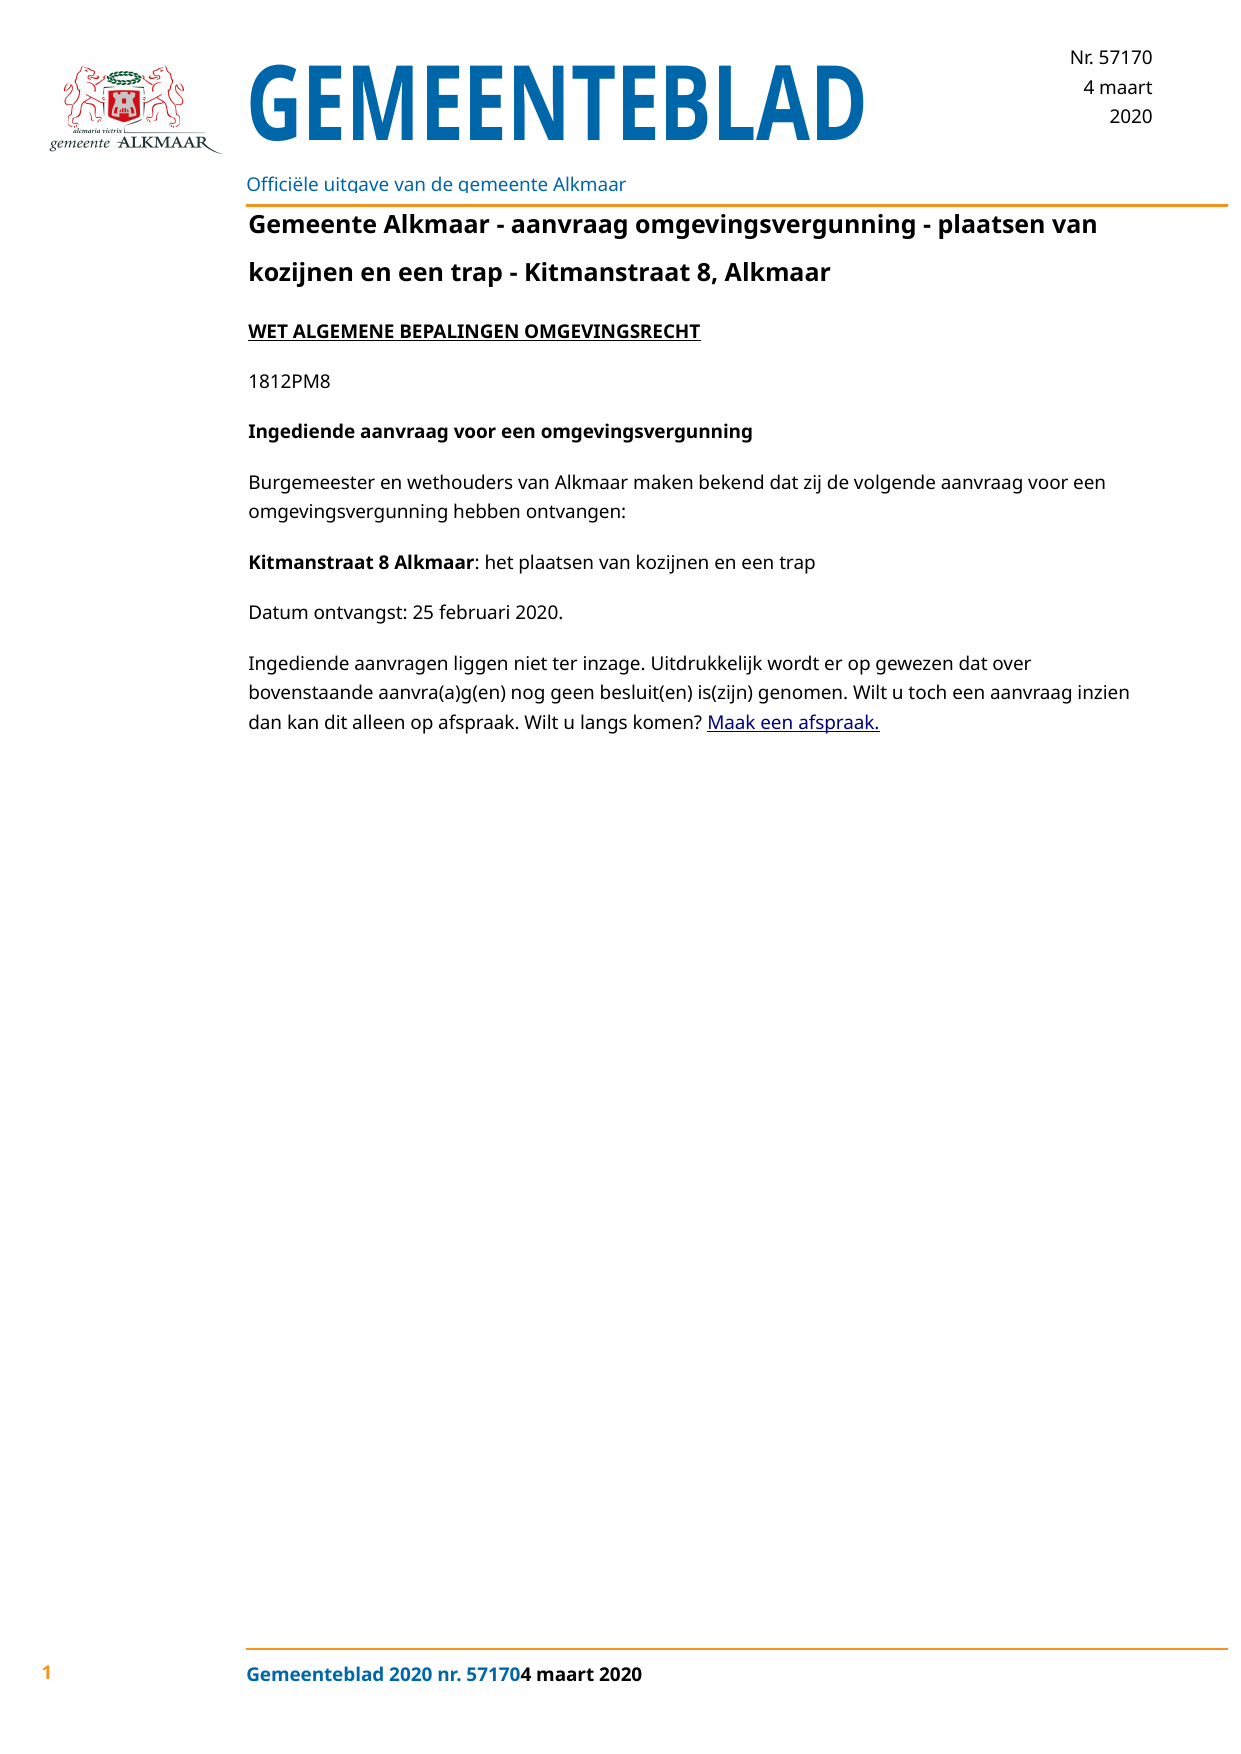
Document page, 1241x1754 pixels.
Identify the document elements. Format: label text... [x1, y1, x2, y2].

text Gemeente Alkmaar - aanvraag omgevingsvergunning - plaatsen van kozijnen en een trap - Kitmanstraat 8, Alkmaar [248, 207, 1152, 288]
text WET ALGEMENE BEPALINGEN OMGEVINGSRECHT [248, 318, 1152, 344]
text Kitmanstraat 8 Alkmaar: het plaatsen van kozijnen en een trap [248, 549, 1152, 575]
text Ingediende aanvragen liggen niet ter inzage. Uitdrukkelijk wordt er op gewezen dat over bovenstaande aanvra(a)g(en) nog geen besluit(en) is(zijn) genomen. Wilt u toch een aanvraag inzien dan kan dit alleen op afspraak. Wilt u langs komen? Maak een afspraak. [248, 650, 1152, 735]
text Ingediende aanvraag voor een omgevingsvergunning [248, 419, 1152, 444]
picture [41, 47, 231, 172]
text Datum ontvangst: 25 februari 2020. [248, 599, 1152, 625]
text Burgemeester en wethouders van Alkmaar maken bekend dat zij de volgende aanvraag voor een omgevingsvergunning hebben ontvangen: [248, 469, 1152, 524]
text 1812PM8 [248, 368, 1152, 394]
